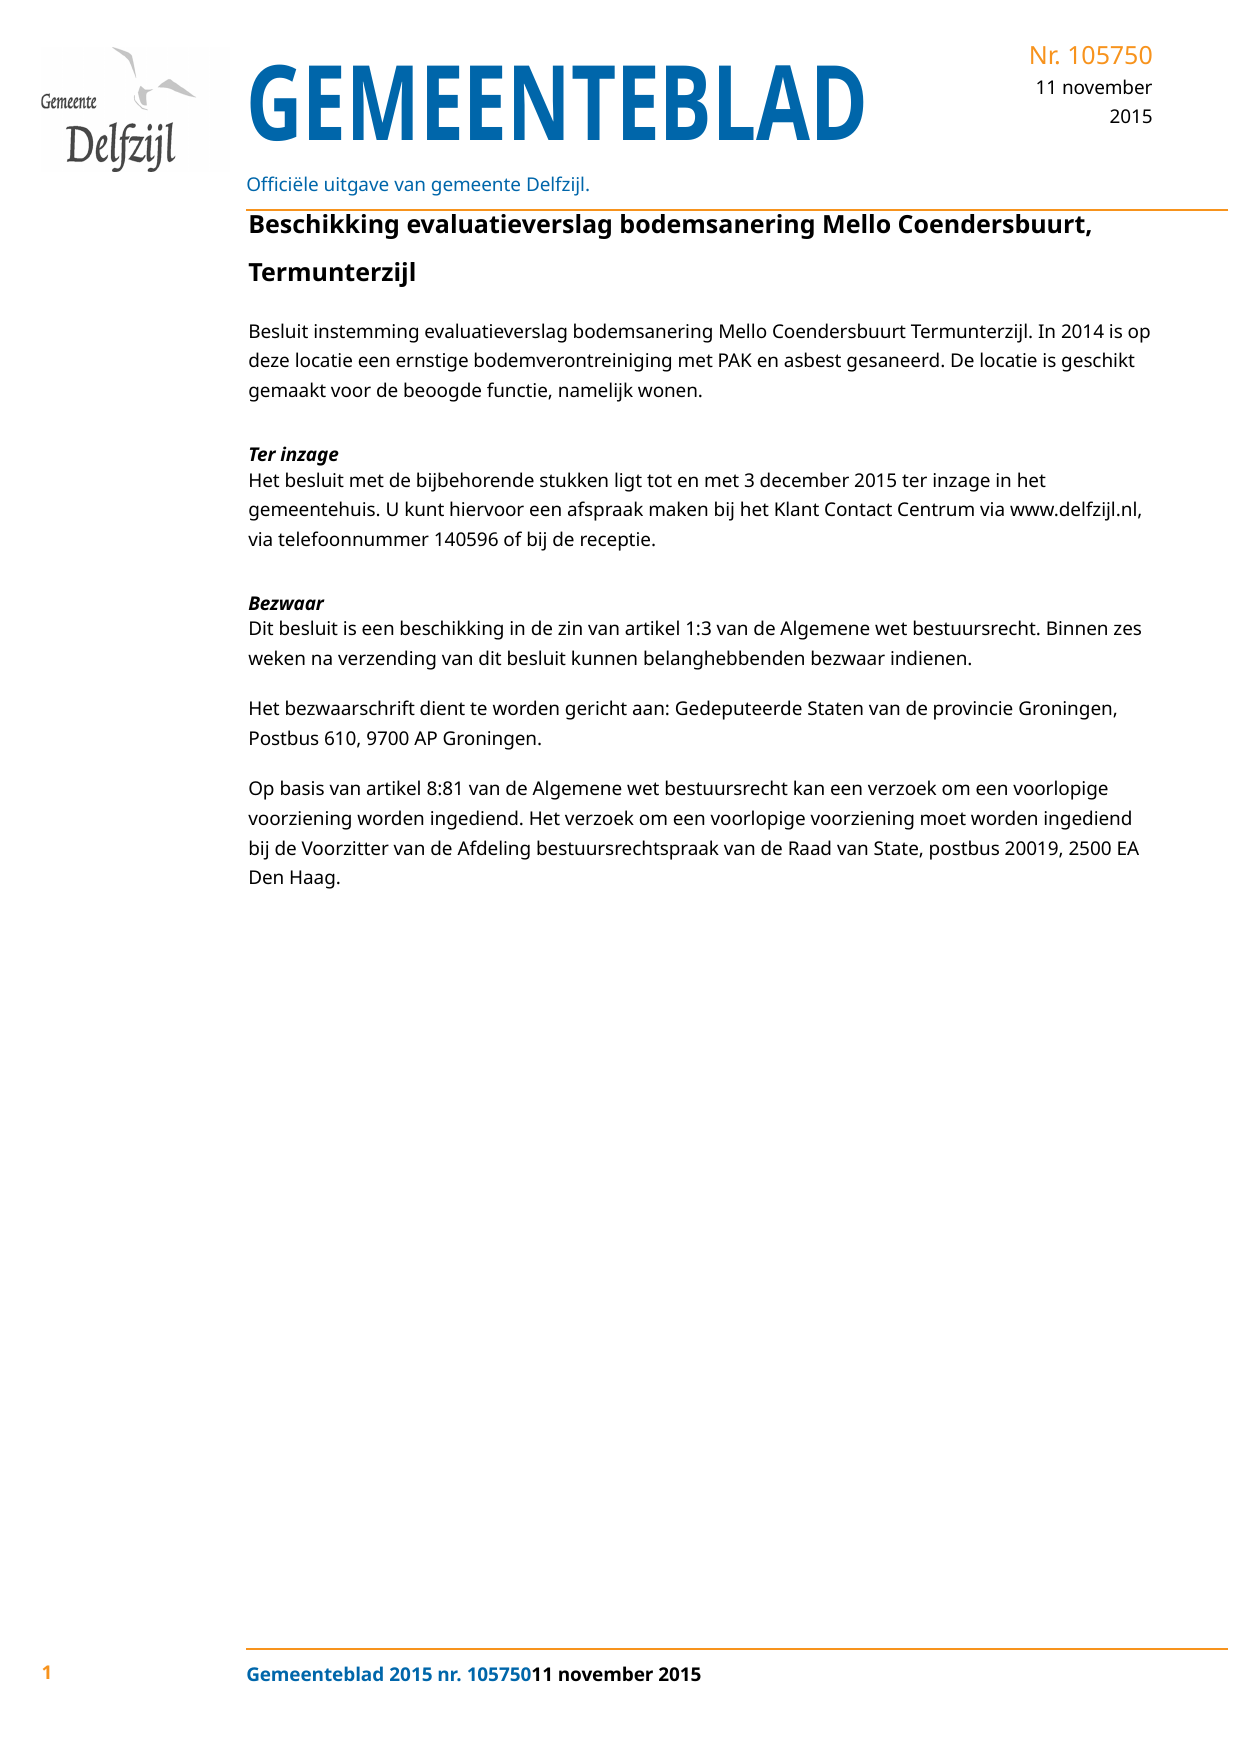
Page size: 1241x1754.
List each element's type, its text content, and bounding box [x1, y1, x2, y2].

text Het besluit met de bijbehorende stukken ligt tot en met 3 december 2015 ter inzage in het gemeentehuis. U kunt hiervoor een afspraak maken bij het Klant Contact Centrum via www.delfzijl.nl, via telefoonnummer 140596 of bij de receptie. [248, 467, 1152, 552]
text Bezwaar [248, 590, 1152, 616]
text Beschikking evaluatieverslag bodemsanering Mello Coendersbuurt, Termunterzijl [248, 211, 1152, 288]
text Besluit instemming evaluatieverslag bodemsanering Mello Coendersbuurt Termunterzijl. In 2014 is op deze locatie een ernstige bodemverontreiniging met PAK en asbest gesaneerd. De locatie is geschikt gemaakt voor de beoogde functie, namelijk wonen. [248, 318, 1152, 403]
text Het bezwaarschrift dient te worden gericht aan: Gedeputeerde Staten van de provincie Groningen, Postbus 610, 9700 AP Groningen. [248, 696, 1152, 751]
text Op basis van artikel 8:81 van de Algemene wet bestuursrecht kan een verzoek om een voorlopige voorziening worden ingediend. Het verzoek om een voorlopige voorziening moet worden ingediend bij de Voorzitter van de Afdeling bestuursrechtspraak van de Raad van State, postbus 20019, 2500 EA Den Haag. [248, 776, 1152, 890]
text Ter inzage [248, 441, 1152, 467]
text Dit besluit is een beschikking in de zin van artikel 1:3 van de Algemene wet bestuursrecht. Binnen zes weken na verzending van dit besluit kunnen belanghebbenden bezwaar indienen. [248, 616, 1152, 671]
picture [41, 47, 231, 172]
